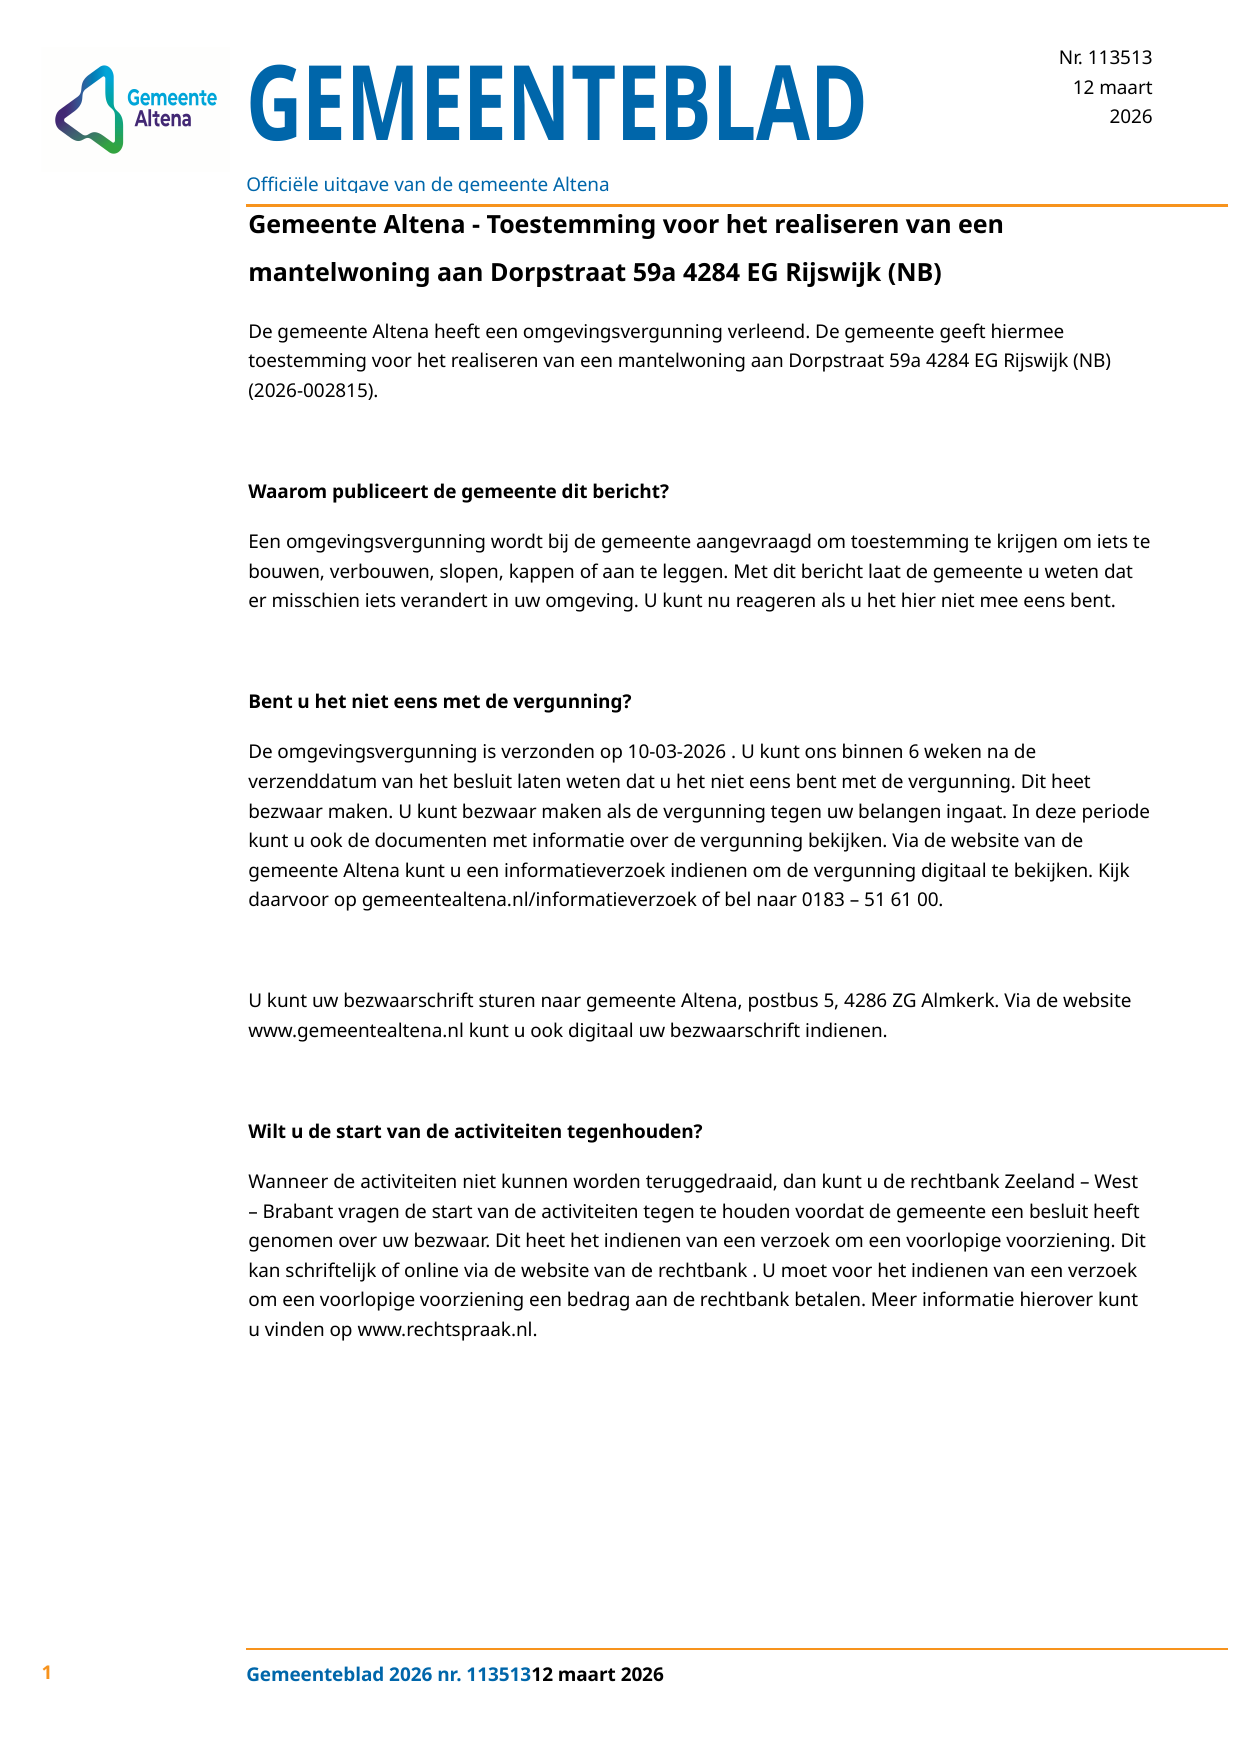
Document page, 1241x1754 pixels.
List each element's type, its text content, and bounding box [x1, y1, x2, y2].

text De omgevingsvergunning is verzonden op 10-03-2026 . U kunt ons binnen 6 weken na de verzenddatum van het besluit laten weten dat u het niet eens bent met de vergunning. Dit heet bezwaar maken. U kunt bezwaar maken als de vergunning tegen uw belangen ingaat. In deze periode kunt u ook de documenten met informatie over de vergunning bekijken. Via de website van de gemeente Altena kunt u een informatieverzoek indienen om de vergunning digitaal te bekijken. Kijk daarvoor op gemeentealtena.nl/informatieverzoek of bel naar 0183 – 51 61 00. [248, 739, 1152, 912]
text De gemeente Altena heeft een omgevingsvergunning verleend. De gemeente geeft hiermee toestemming voor het realiseren van een mantelwoning aan Dorpstraat 59a 4284 EG Rijswijk (NB) (2026-002815). [248, 318, 1152, 403]
text Waarom publiceert de gemeente dit bericht? [248, 478, 1152, 504]
text Een omgevingsvergunning wordt bij de gemeente aangevraagd om toestemming te krijgen om iets te bouwen, verbouwen, slopen, kappen of aan te leggen. Met dit bericht laat de gemeente u weten dat er misschien iets verandert in uw omgeving. U kunt nu reageren als u het hier niet mee eens bent. [248, 528, 1152, 613]
text Bent u het niet eens met de vergunning? [248, 688, 1152, 714]
text Wanneer de activiteiten niet kunnen worden teruggedraaid, dan kunt u de rechtbank Zeeland – West – Brabant vragen de start van de activiteiten tegen te houden voordat de gemeente een besluit heeft genomen over uw bezwaar. Dit heet het indienen van een verzoek om een voorlopige voorziening. Dit kan schriftelijk of online via de website van de rechtbank . U moet voor het indienen van een verzoek om een voorlopige voorziening een bedrag aan de rechtbank betalen. Meer informatie hierover kunt u vinden op www.rechtspraak.nl. [248, 1168, 1152, 1342]
text Wilt u de start van de activiteiten tegenhouden? [248, 1118, 1152, 1144]
text Gemeente Altena - Toestemming voor het realiseren van een mantelwoning aan Dorpstraat 59a 4284 EG Rijswijk (NB) [248, 207, 1152, 288]
picture [41, 47, 231, 172]
text U kunt uw bezwaarschrift sturen naar gemeente Altena, postbus 5, 4286 ZG Almkerk. Via de website www.gemeentealtena.nl kunt u ook digitaal uw bezwaarschrift indienen. [248, 987, 1152, 1043]
